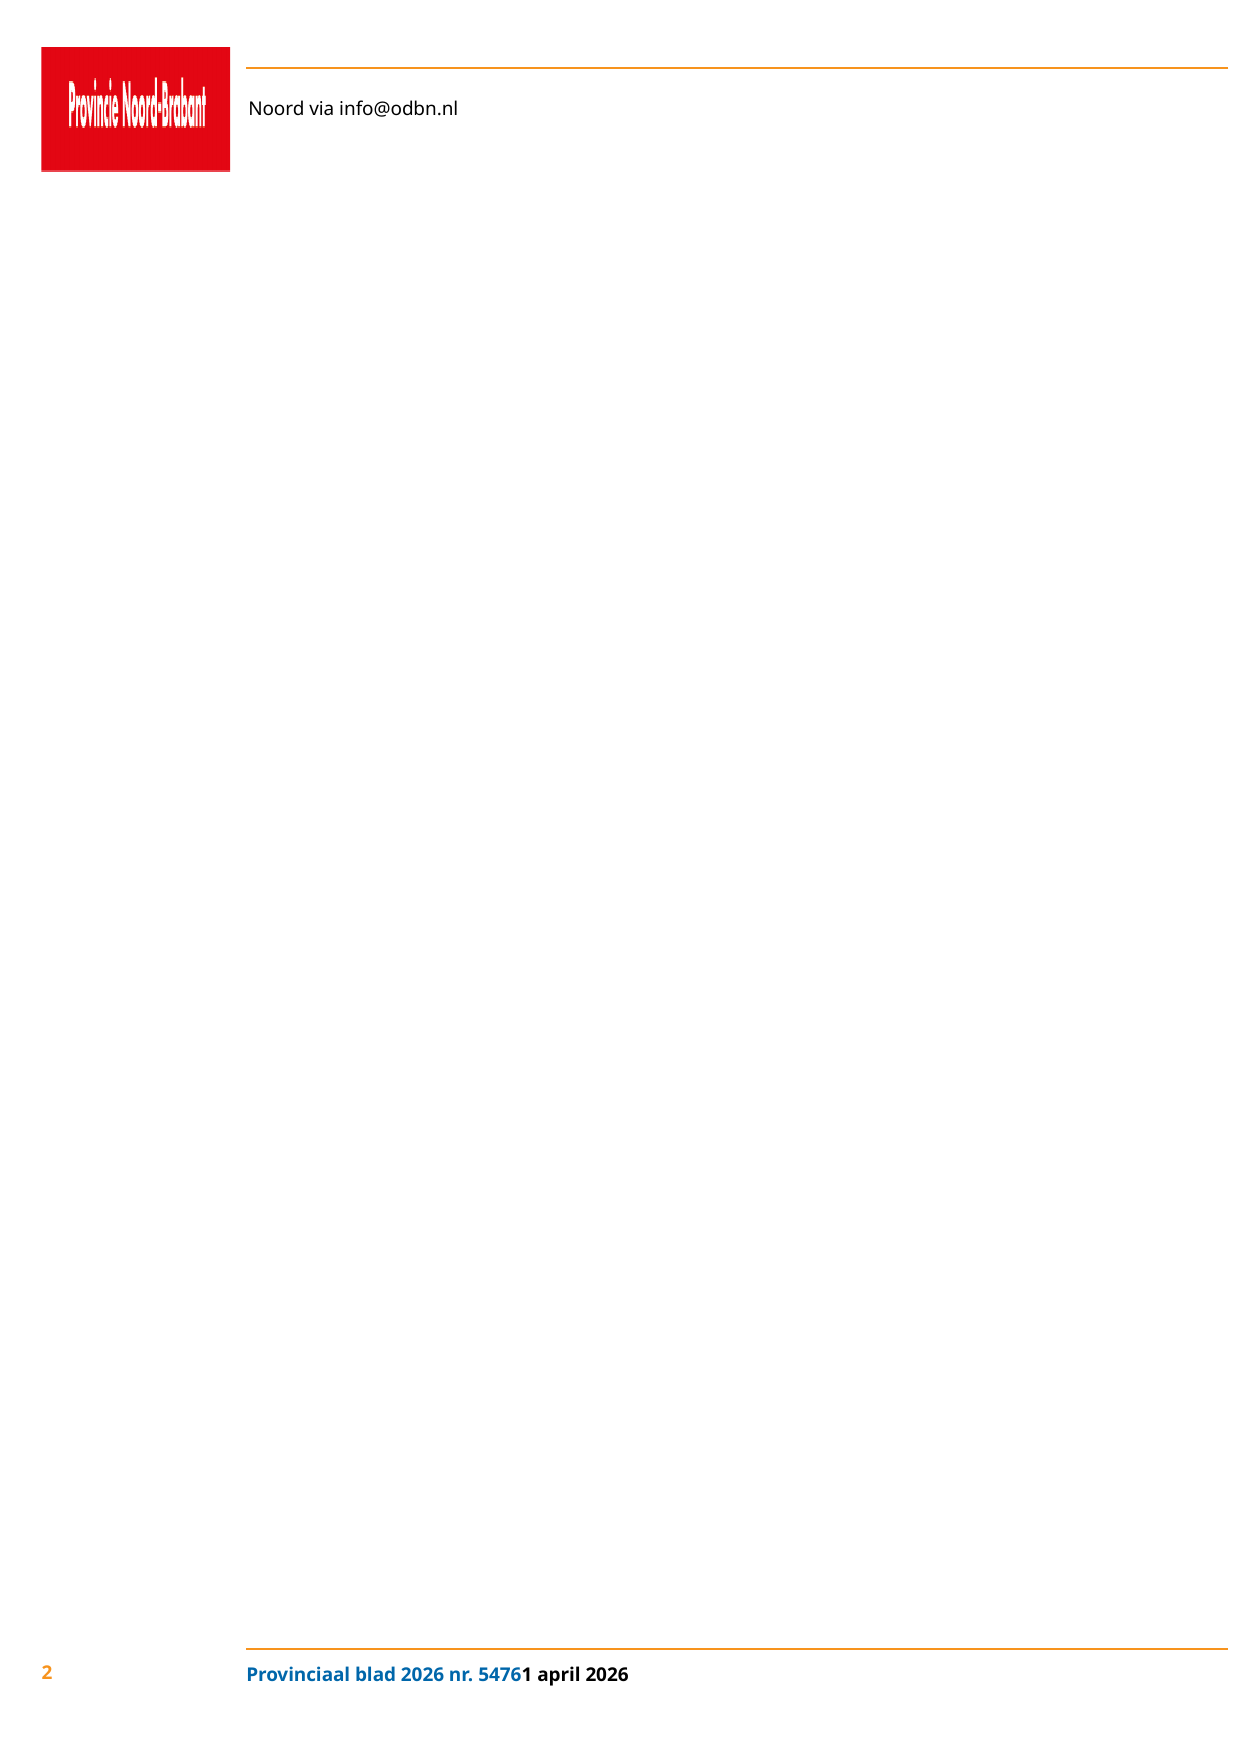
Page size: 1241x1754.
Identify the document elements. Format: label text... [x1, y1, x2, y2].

picture [41, 47, 231, 172]
text Noord via info@odbn.nl [248, 95, 1152, 121]
